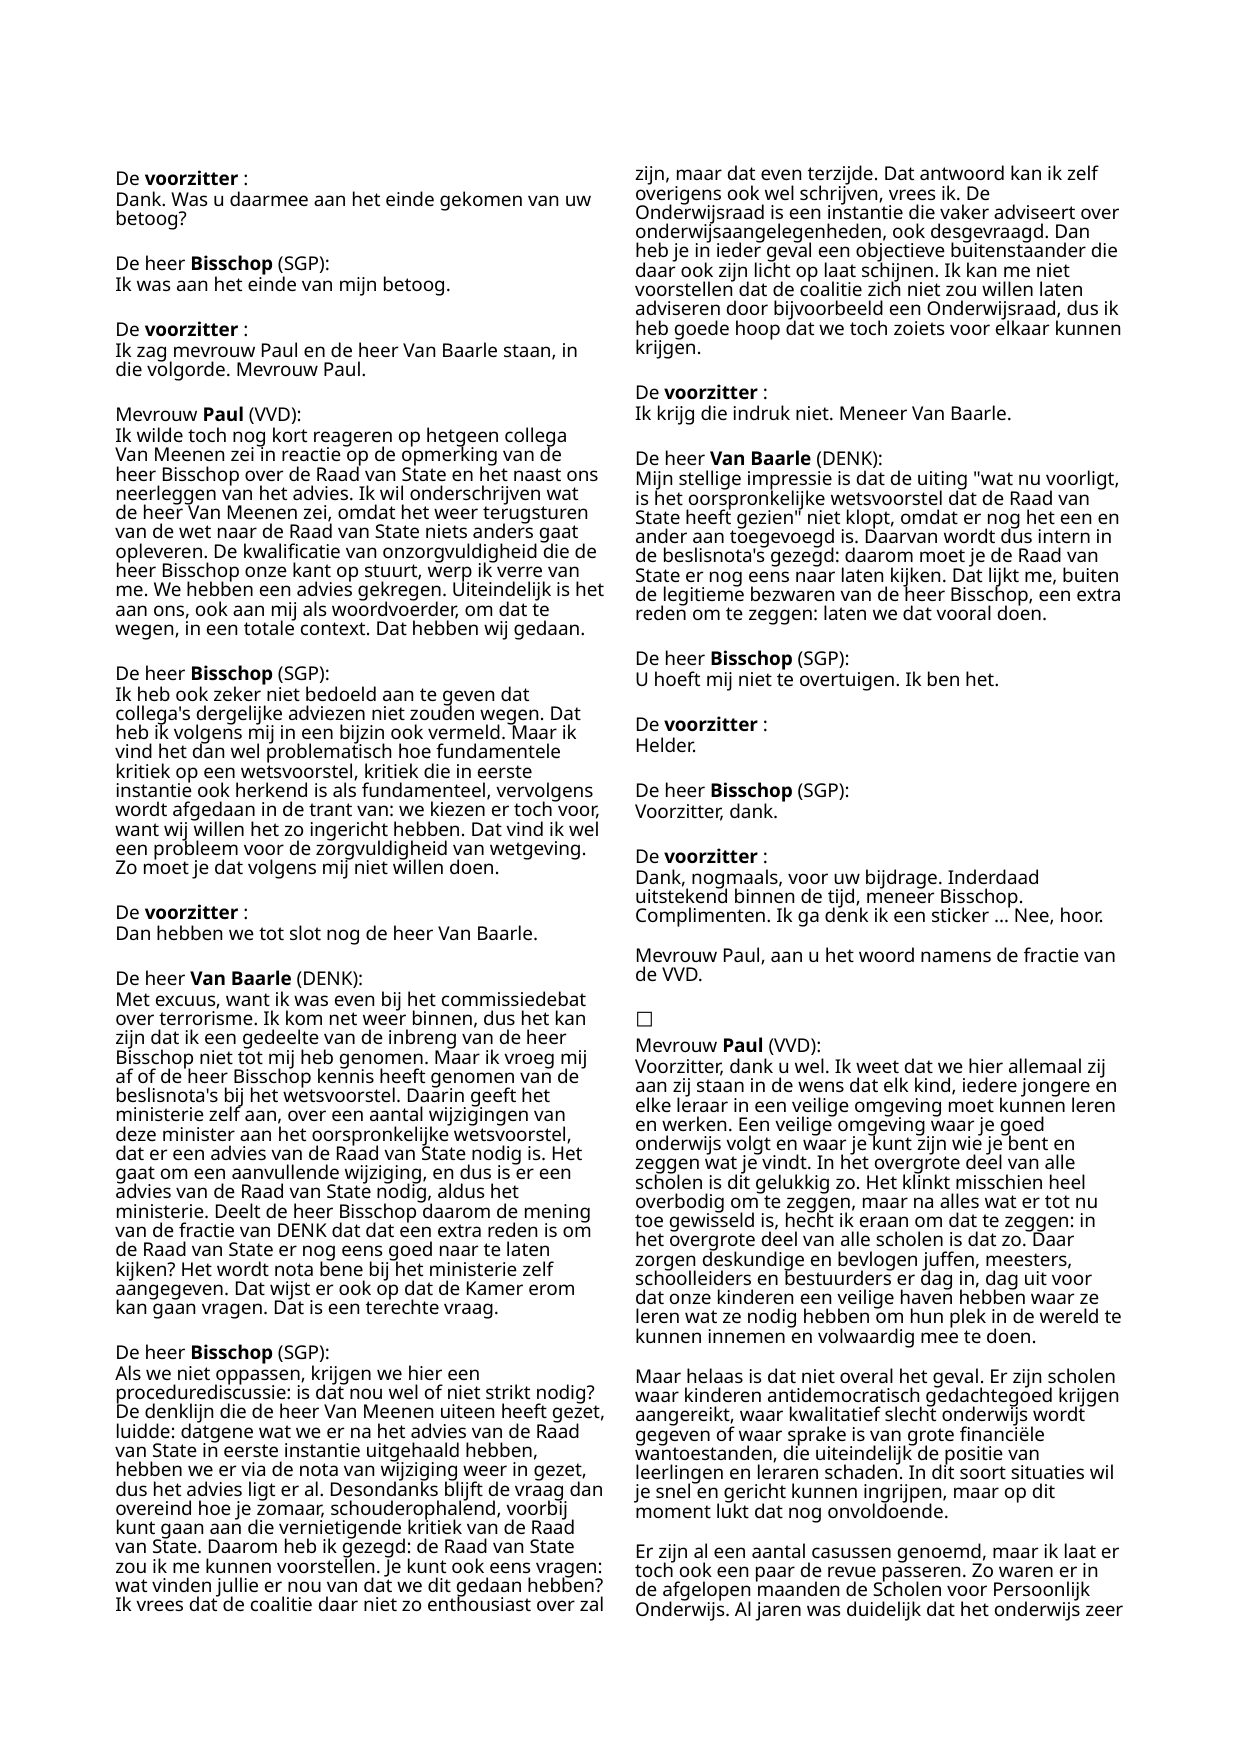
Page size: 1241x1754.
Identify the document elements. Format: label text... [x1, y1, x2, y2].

text Ik heb ook zeker niet bedoeld aan te geven dat collega's dergelijke adviezen niet zouden wegen. Dat heb ik volgens mij in een bijzin ook vermeld. Maar ik vind het dan wel problematisch hoe fundamentele kritiek op een wetsvoorstel, kritiek die in eerste instantie ook herkend is als fundamenteel, vervolgens wordt afgedaan in de trant van: we kiezen er toch voor, want wij willen het zo ingericht hebben. Dat vind ik wel een probleem voor de zorgvuldigheid van wetgeving. Zo moet je dat volgens mij niet willen doen. [115, 686, 605, 878]
text De voorzitter : [635, 711, 1125, 737]
text Met excuus, want ik was even bij het commissiedebat over terrorisme. Ik kom net weer binnen, dus het kan zijn dat ik een gedeelte van de inbreng van de heer Bisschop niet tot mij heb genomen. Maar ik vroeg mij af of de heer Bisschop kennis heeft genomen van de beslisnota's bij het wetsvoorstel. Daarin geeft het ministerie zelf aan, over een aantal wijzigingen van deze minister aan het oorspronkelijke wetsvoorstel, dat er een advies van de Raad van State nodig is. Het gaat om een aanvullende wijziging, en dus is er een advies van de Raad van State nodig, aldus het ministerie. Deelt de heer Bisschop daarom de mening van de fractie van DENK dat dat een extra reden is om de Raad van State er nog eens goed naar te laten kijken? Het wordt nota bene bij het ministerie zelf aangegeven. Dat wijst er ook op dat de Kamer erom kan gaan vragen. Dat is een terechte vraag. [115, 991, 605, 1318]
text Mevrouw Paul (VVD): [115, 401, 605, 427]
text Als we niet oppassen, krijgen we hier een procedurediscussie: is dat nou wel of niet strikt nodig? De denklijn die de heer Van Meenen uiteen heeft gezet, luidde: datgene wat we er na het advies van de Raad van State in eerste instantie uitgehaald hebben, hebben we er via de nota van wijziging weer in gezet, dus het advies ligt er al. Desondanks blijft de vraag dan overeind hoe je zomaar, schouderophalend, voorbij kunt gaan aan die vernietigende kritiek van de Raad van State. Daarom heb ik gezegd: de Raad van State zou ik me kunnen voorstellen. Je kunt ook eens vragen: wat vinden jullie er nou van dat we dit gedaan hebben? Ik vrees dat de coalitie daar niet zo enthousiast over zal [115, 1365, 605, 1616]
text Er zijn al een aantal casussen genoemd, maar ik laat er toch ook een paar de revue passeren. Zo waren er in de afgelopen maanden de Scholen voor Persoonlijk Onderwijs. Al jaren was duidelijk dat het onderwijs zeer [635, 1543, 1125, 1620]
text Helder. [635, 737, 1125, 756]
text De heer Bisschop (SGP): [635, 645, 1125, 671]
text zijn, maar dat even terzijde. Dat antwoord kan ik zelf overigens ook wel schrijven, vrees ik. De Onderwijsraad is een instantie die vaker adviseert over onderwijsaangelegenheden, ook desgevraagd. Dan heb je in ieder geval een objectieve buitenstaander die daar ook zijn licht op laat schijnen. Ik kan me niet voorstellen dat de coalitie zich niet zou willen laten adviseren door bijvoorbeeld een Onderwijsraad, dus ik heb goede hoop dat we toch zoiets voor elkaar kunnen krijgen. [635, 165, 1125, 358]
text De voorzitter : [115, 899, 605, 925]
text Mevrouw Paul (VVD): [635, 1032, 1125, 1058]
text De voorzitter : [635, 379, 1125, 404]
text De voorzitter : [115, 165, 605, 191]
text Mevrouw Paul, aan u het woord namens de fractie van de VVD. [635, 947, 1125, 986]
text Voorzitter, dank. [635, 803, 1125, 822]
text De heer Van Baarle (DENK): [635, 445, 1125, 470]
text Ik wilde toch nog kort reageren op hetgeen collega Van Meenen zei in reactie op de opmerking van de heer Bisschop over de Raad van State en het naast ons neerleggen van het advies. Ik wil onderschrijven wat de heer Van Meenen zei, omdat het weer terugsturen van de wet naar de Raad van State niets anders gaat opleveren. De kwalificatie van onzorgvuldigheid die de heer Bisschop onze kant op stuurt, werp ik verre van me. We hebben een advies gekregen. Uiteindelijk is het aan ons, ook aan mij als woordvoerder, om dat te wegen, in een totale context. Dat hebben wij gedaan. [115, 427, 605, 639]
text Dan hebben we tot slot nog de heer Van Baarle. [115, 925, 605, 944]
text Dank. Was u daarmee aan het einde gekomen van uw betoog? [115, 191, 605, 230]
text Ik krijg die indruk niet. Meneer Van Baarle. [635, 404, 1125, 424]
text De heer Bisschop (SGP): [115, 1339, 605, 1365]
text De heer Bisschop (SGP): [115, 660, 605, 686]
text De heer Bisschop (SGP): [115, 251, 605, 276]
text Mijn stellige impressie is dat de uiting "wat nu voorligt, is het oorspronkelijke wetsvoorstel dat de Raad van State heeft gezien" niet klopt, omdat er nog het een en ander aan toegevoegd is. Daarvan wordt dus intern in de beslisnota's gezegd: daarom moet je de Raad van State er nog eens naar laten kijken. Dat lijkt me, buiten de legitieme bezwaren van de heer Bisschop, een extra reden om te zeggen: laten we dat vooral doen. [635, 470, 1125, 624]
text De heer Bisschop (SGP): [635, 777, 1125, 803]
text Maar helaas is dat niet overal het geval. Er zijn scholen waar kinderen antidemocratisch gedachtegoed krijgen aangereikt, waar kwalitatief slecht onderwijs wordt gegeven of waar sprake is van grote financiële wantoestanden, die uiteindelijk de positie van leerlingen en leraren schaden. In dit soort situaties wil je snel en gericht kunnen ingrijpen, maar op dit moment lukt dat nog onvoldoende. [635, 1368, 1125, 1522]
text De heer Van Baarle (DENK): [115, 965, 605, 991]
text Ik zag mevrouw Paul en de heer Van Baarle staan, in die volgorde. Mevrouw Paul. [115, 342, 605, 381]
text Ik was aan het einde van mijn betoog. [115, 276, 605, 296]
text ⬜ [635, 1007, 1125, 1032]
text De voorzitter : [635, 843, 1125, 869]
text De voorzitter : [115, 316, 605, 342]
text U hoeft mij niet te overtuigen. Ik ben het. [635, 671, 1125, 690]
text Dank, nogmaals, voor uw bijdrage. Inderdaad uitstekend binnen de tijd, meneer Bisschop. Complimenten. Ik ga denk ik een sticker … Nee, hoor. [635, 869, 1125, 926]
text Voorzitter, dank u wel. Ik weet dat we hier allemaal zij aan zij staan in de wens dat elk kind, iedere jongere en elke leraar in een veilige omgeving moet kunnen leren en werken. Een veilige omgeving waar je goed onderwijs volgt en waar je kunt zijn wie je bent en zeggen wat je vindt. In het overgrote deel van alle scholen is dit gelukkig zo. Het klinkt misschien heel overbodig om te zeggen, maar na alles wat er tot nu toe gewisseld is, hecht ik eraan om dat te zeggen: in het overgrote deel van alle scholen is dat zo. Daar zorgen deskundige en bevlogen juffen, meesters, schoolleiders en bestuurders er dag in, dag uit voor dat onze kinderen een veilige haven hebben waar ze leren wat ze nodig hebben om hun plek in de wereld te kunnen innemen en volwaardig mee te doen. [635, 1058, 1125, 1347]
